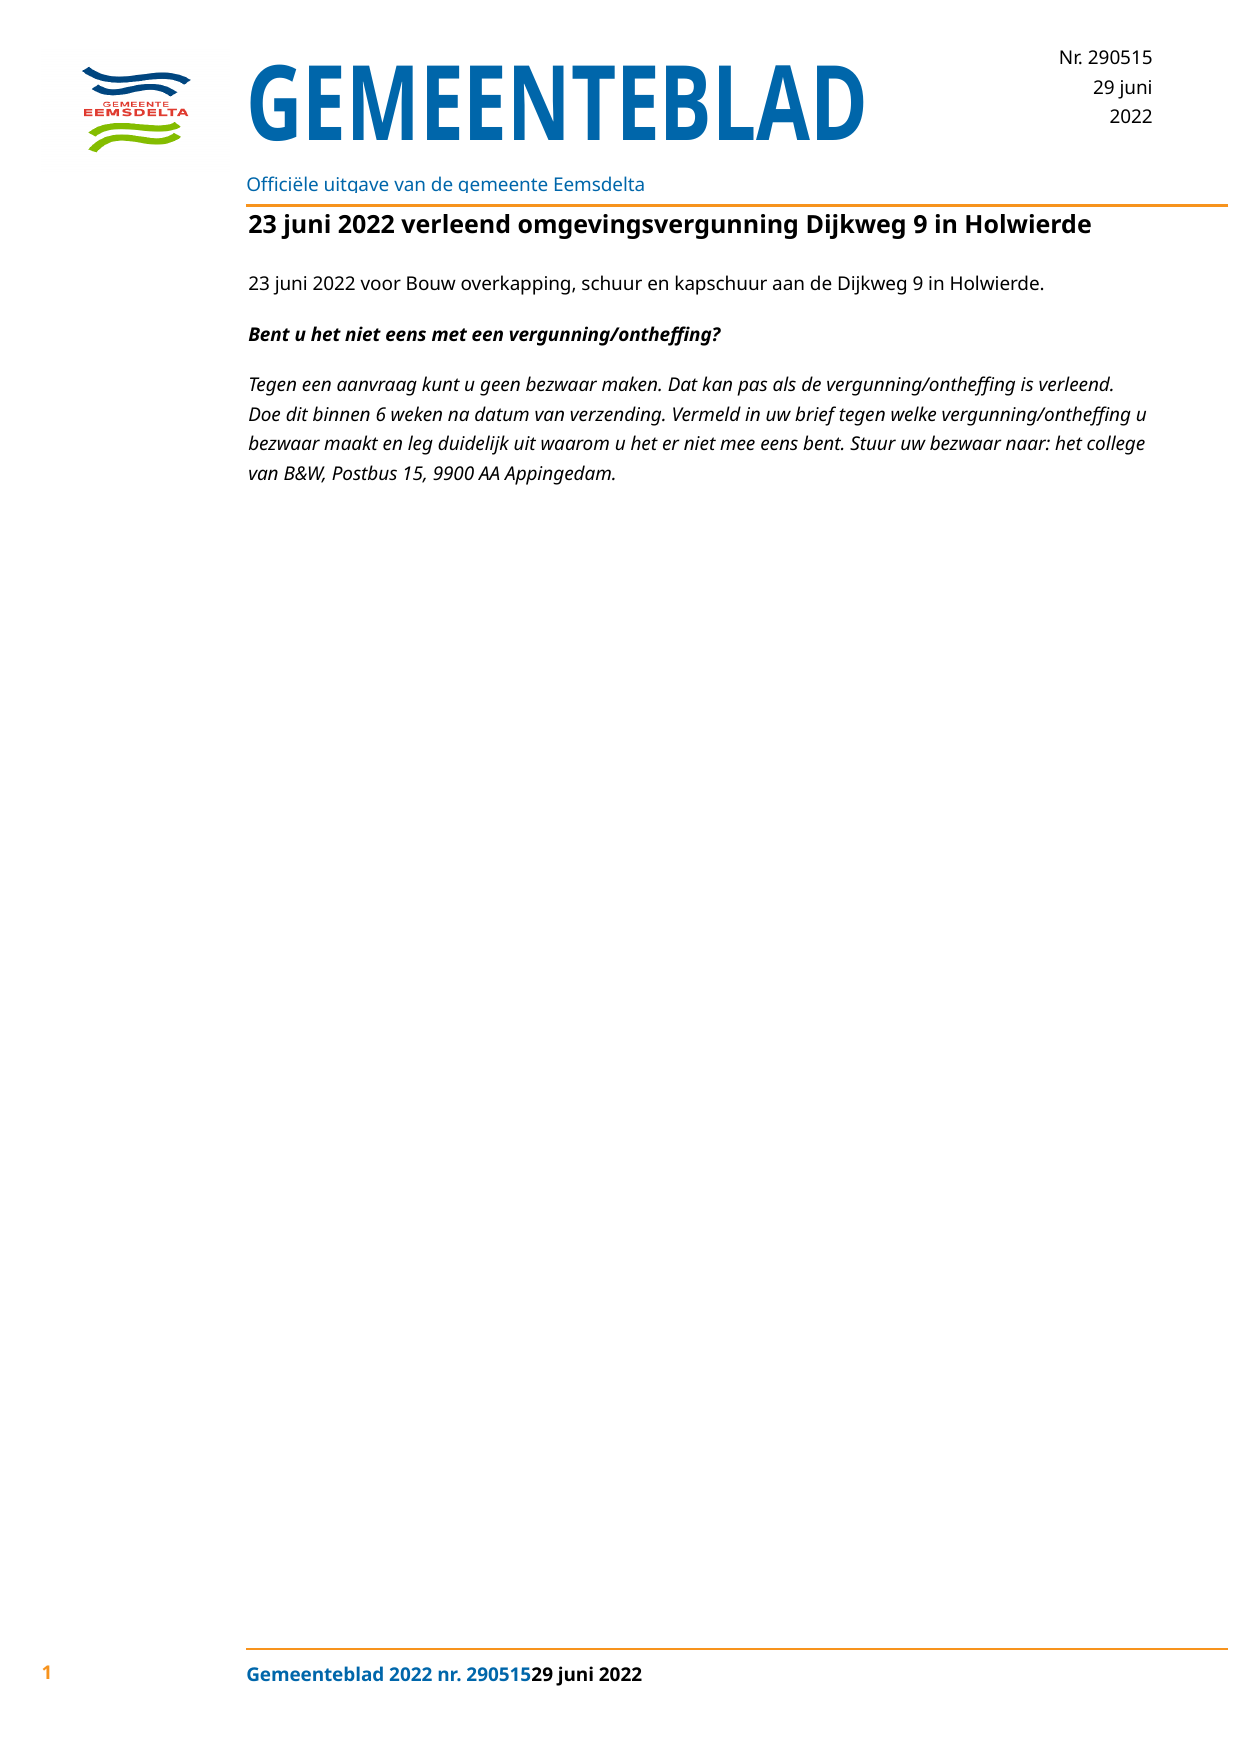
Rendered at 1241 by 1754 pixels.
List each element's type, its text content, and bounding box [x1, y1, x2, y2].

text Tegen een aanvraag kunt u geen bezwaar maken. Dat kan pas als de vergunning/ontheffing is verleend. Doe dit binnen 6 weken na datum van verzending. Vermeld in uw brief tegen welke vergunning/ontheffing u bezwaar maakt en leg duidelijk uit waarom u het er niet mee eens bent. Stuur uw bezwaar naar: het college van B&W, Postbus 15, 9900 AA Appingedam. [248, 371, 1152, 486]
picture [41, 47, 231, 172]
text 23 juni 2022 verleend omgevingsvergunning Dijkweg 9 in Holwierde [248, 207, 1152, 241]
text Bent u het niet eens met een vergunning/ontheffing? [248, 321, 1152, 346]
text 23 juni 2022 voor Bouw overkapping, schuur en kapschuur aan de Dijkweg 9 in Holwierde. [248, 270, 1152, 296]
